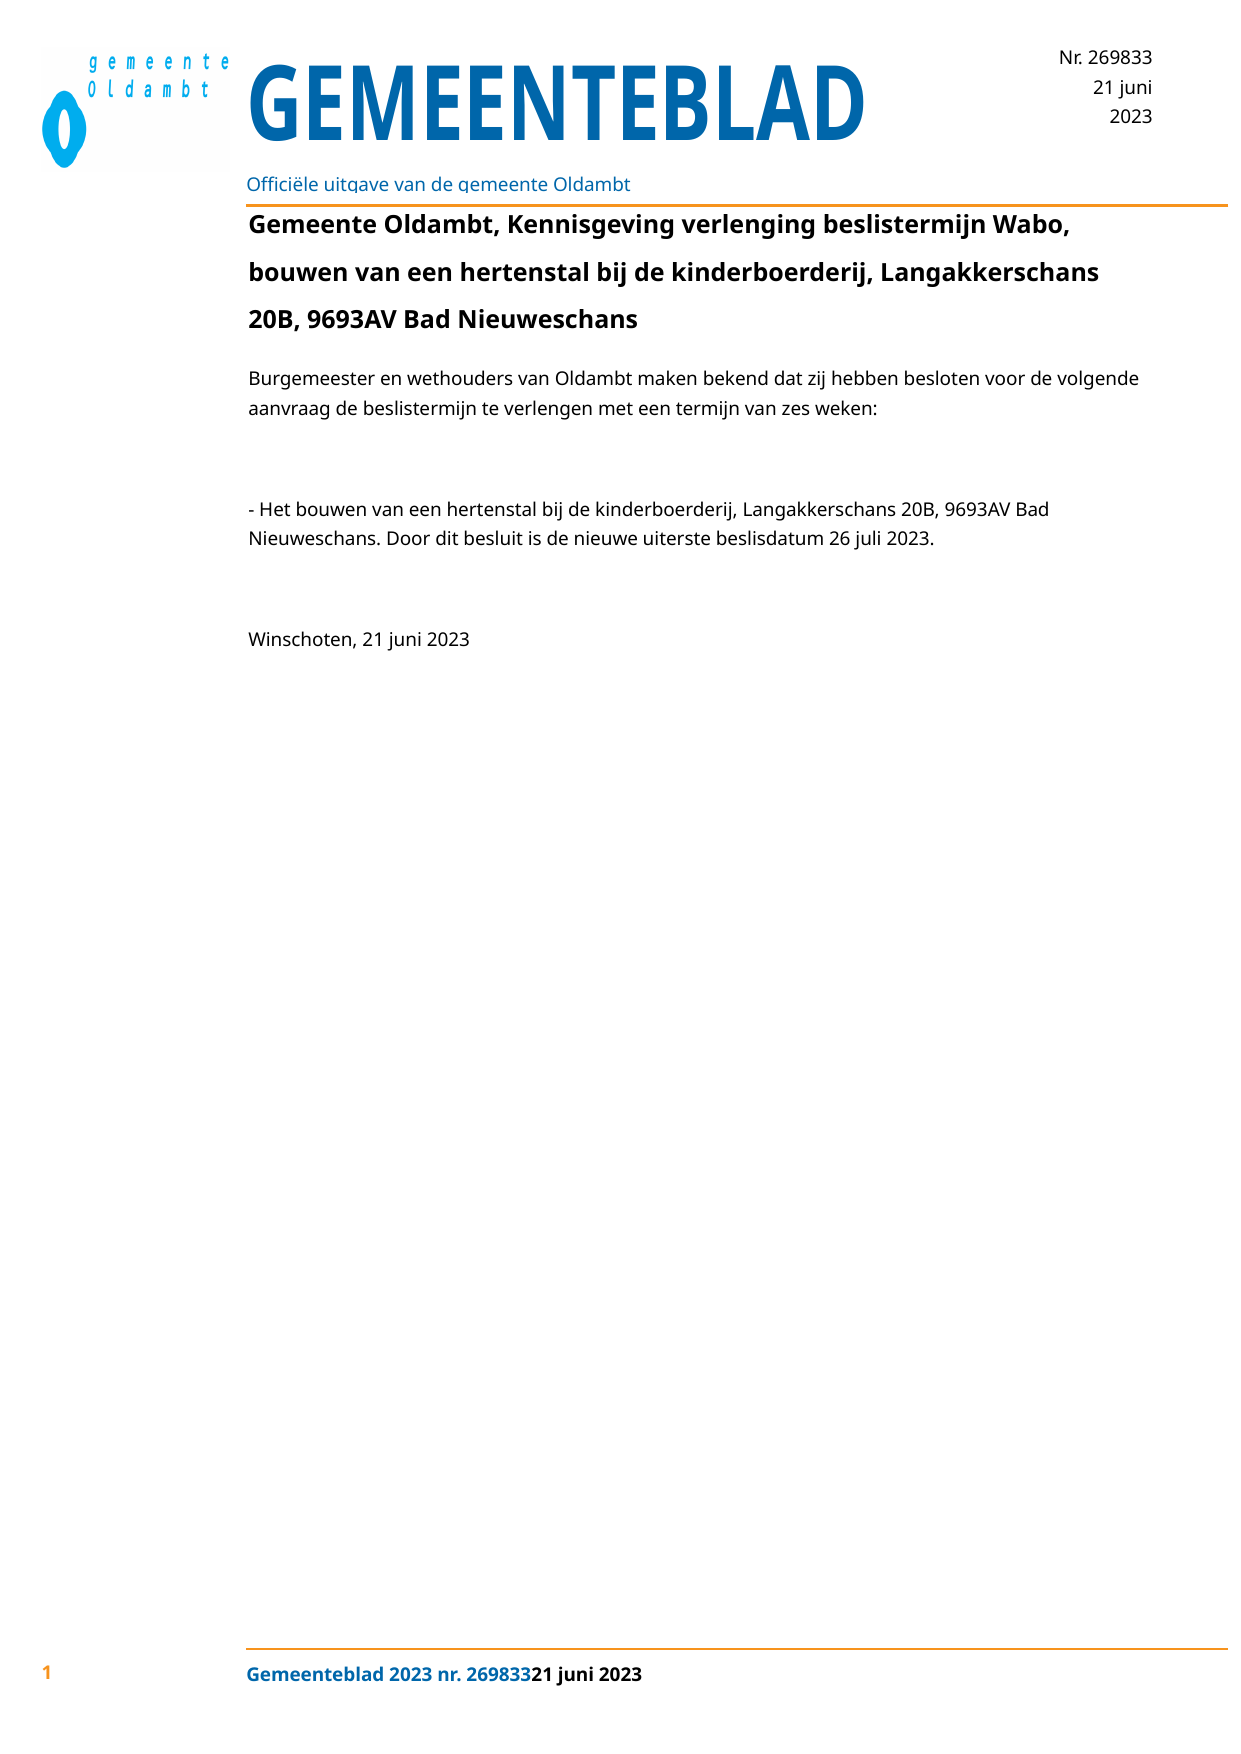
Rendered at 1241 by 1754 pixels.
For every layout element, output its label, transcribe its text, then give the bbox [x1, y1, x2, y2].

text Burgemeester en wethouders van Oldambt maken bekend dat zij hebben besloten voor de volgende aanvraag de beslistermijn te verlengen met een termijn van zes weken: [248, 366, 1152, 421]
text Gemeente Oldambt, Kennisgeving verlenging beslistermijn Wabo, bouwen van een hertenstal bij de kinderboerderij, Langakkerschans 20B, 9693AV Bad Nieuweschans [248, 207, 1152, 336]
picture [41, 47, 231, 172]
text Winschoten, 21 juni 2023 [248, 626, 1152, 652]
text - Het bouwen van een hertenstal bij de kinderboerderij, Langakkerschans 20B, 9693AV Bad Nieuweschans. Door dit besluit is de nieuwe uiterste beslisdatum 26 juli 2023. [248, 496, 1152, 551]
